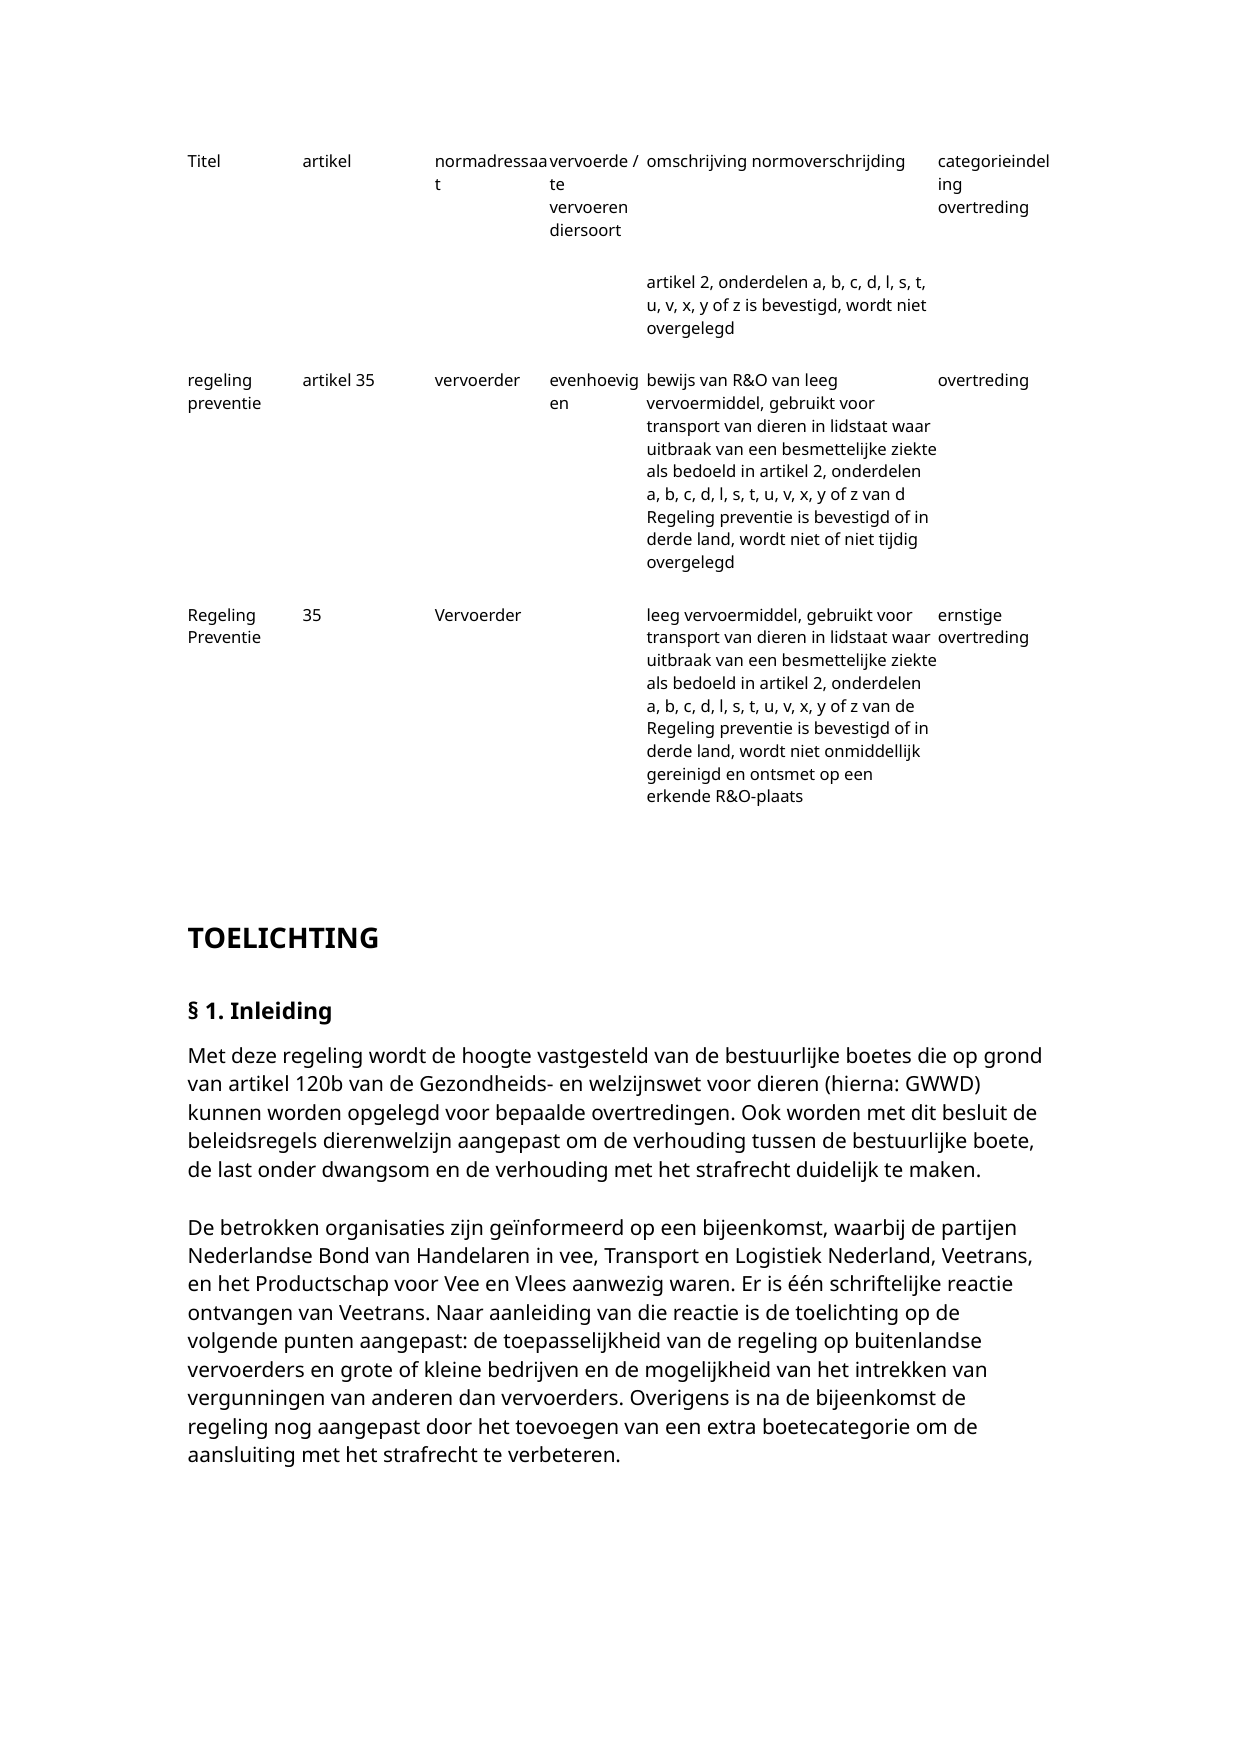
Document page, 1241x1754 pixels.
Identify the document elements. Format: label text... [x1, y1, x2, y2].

table_cell [188, 271, 302, 369]
table_cell evenhoevigen [549, 369, 646, 603]
table_cell [549, 603, 646, 838]
text De betrokken organisaties zijn geïnformeerd op een bijeenkomst, waarbij de partijen Nederlandse Bond van Handelaren in vee, Transport en Logistiek Nederland, Veetrans, en het Productschap voor Vee en Vlees aanwezig waren. Er is één schriftelijke reactie ontvangen van Veetrans. Naar aanleiding van die reactie is de toelichting op de volgende punten aangepast: de toepasselijkheid van de regeling op buitenlandse vervoerders en grote of kleine bedrijven en de mogelijkheid van het intrekken van vergunningen van anderen dan vervoerders. Overigens is na de bijeenkomst de regeling nog aangepast door het toevoegen van een extra boetecategorie om de aansluiting met het strafrecht te verbeteren. [187, 1213, 1053, 1469]
subtitle TOELICHTING [187, 919, 1053, 957]
table_header omschrijving normoverschrijding [646, 150, 938, 271]
table_header normadressaat [435, 150, 549, 271]
table_cell [549, 271, 646, 369]
subtitle § 1. Inleiding [187, 995, 1053, 1026]
table_cell [435, 271, 549, 369]
table_cell leeg vervoermiddel, gebruikt voor transport van dieren in lidstaat waar uitbraak van een besmettelijke ziekte als bedoeld in artikel 2, onderdelen a, b, c, d, l, s, t, u, v, x, y of z van de Regeling preventie is bevestigd of in derde land, wordt niet onmiddellijk gereinigd en ontsmet op een erkende R&O-plaats [646, 603, 938, 838]
table_cell artikel 2, onderdelen a, b, c, d, l, s, t, u, v, x, y of z is bevestigd, wordt niet overgelegd [646, 271, 938, 369]
table_cell vervoerder [435, 369, 549, 603]
table_cell [302, 271, 434, 369]
table_cell 35 [302, 603, 434, 838]
table_cell overtreding [938, 369, 1053, 603]
table_cell [938, 271, 1053, 369]
table_header Titel [188, 150, 302, 271]
table_cell Regeling Preventie [188, 603, 302, 838]
table_cell Vervoerder [435, 603, 549, 838]
table_header artikel [302, 150, 434, 271]
table_header vervoerde / te vervoeren diersoort [549, 150, 646, 271]
table_cell artikel 35 [302, 369, 434, 603]
text Met deze regeling wordt de hoogte vastgesteld van de bestuurlijke boetes die op grond van artikel 120b van de Gezondheids- en welzijnswet voor dieren (hierna: GWWD) kunnen worden opgelegd voor bepaalde overtredingen. Ook worden met dit besluit de beleidsregels dierenwelzijn aangepast om de verhouding tussen de bestuurlijke boete, de last onder dwangsom en de verhouding met het strafrecht duidelijk te maken. [187, 1041, 1053, 1183]
table_cell regeling preventie [188, 369, 302, 603]
table_cell bewijs van R&O van leeg vervoermiddel, gebruikt voor transport van dieren in lidstaat waar uitbraak van een besmettelijke ziekte als bedoeld in artikel 2, onderdelen a, b, c, d, l, s, t, u, v, x, y of z van d Regeling preventie is bevestigd of in derde land, wordt niet of niet tijdig overgelegd [646, 369, 938, 603]
table_cell ernstige overtreding [938, 603, 1053, 838]
table_header categorieindeling overtreding [938, 150, 1053, 271]
